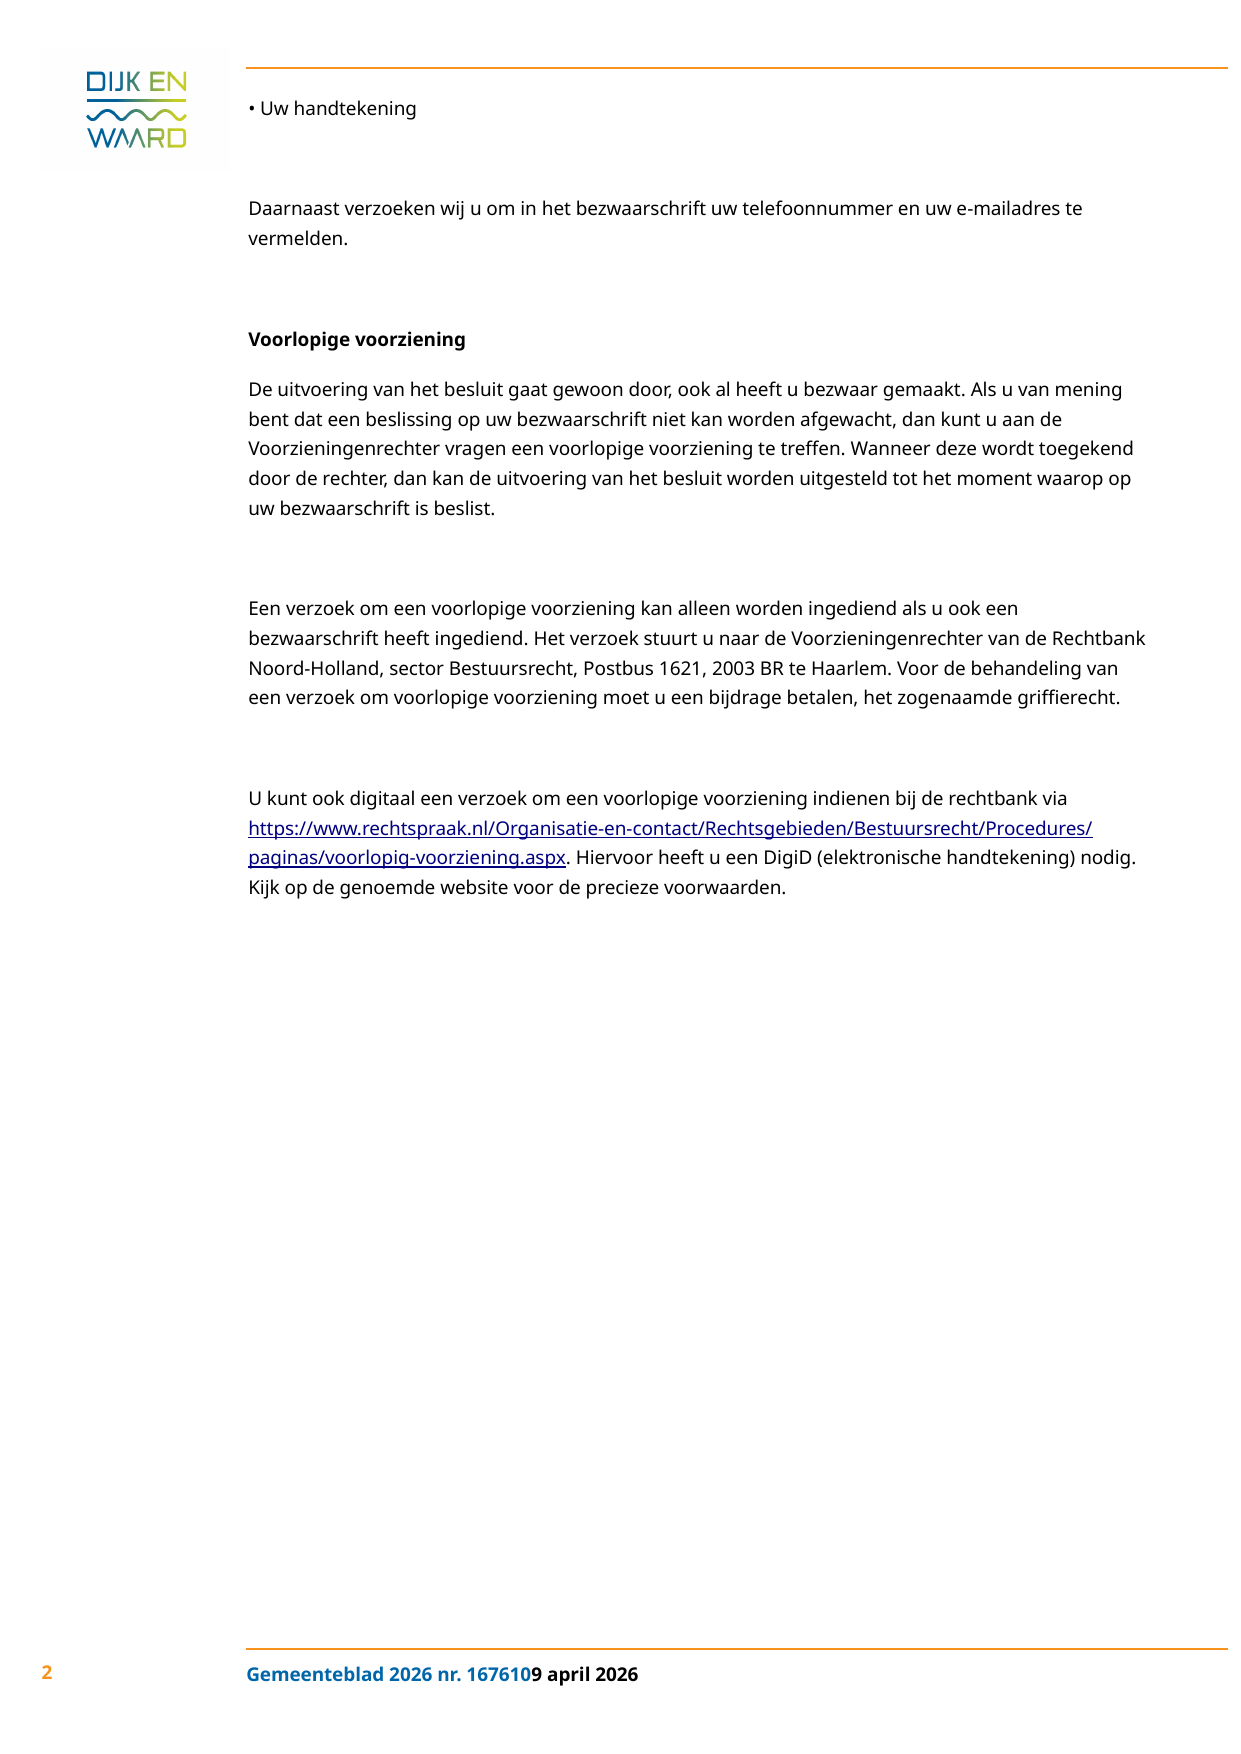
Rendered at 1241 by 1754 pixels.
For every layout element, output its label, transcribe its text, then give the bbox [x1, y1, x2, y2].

text Daarnaast verzoeken wij u om in het bezwaarschrift uw telefoonnummer en uw e-mailadres te vermelden. [248, 196, 1152, 251]
text Een verzoek om een voorlopige voorziening kan alleen worden ingediend als u ook een bezwaarschrift heeft ingediend. Het verzoek stuurt u naar de Voorzieningenrechter van de Rechtbank Noord-Holland, sector Bestuursrecht, Postbus 1621, 2003 BR te Haarlem. Voor de behandeling van een verzoek om voorlopige voorziening moet u een bijdrage betalen, het zogenaamde griffierecht. [248, 596, 1152, 710]
text • Uw handtekening [248, 95, 1152, 121]
text De uitvoering van het besluit gaat gewoon door, ook al heeft u bezwaar gemaakt. Als u van mening bent dat een beslissing op uw bezwaarschrift niet kan worden afgewacht, dan kunt u aan de Voorzieningenrechter vragen een voorlopige voorziening te treffen. Wanneer deze wordt toegekend door de rechter, dan kan de uitvoering van het besluit worden uitgesteld tot het moment waarop op uw bezwaarschrift is beslist. [248, 376, 1152, 521]
picture [41, 47, 231, 172]
text U kunt ook digitaal een verzoek om een voorlopige voorziening indienen bij de rechtbank via https://www.rechtspraak.nl/Organisatie-en-contact/Rechtsgebieden/Bestuursrecht/Procedures/paginas/voorlopig-voorziening.aspx. Hiervoor heeft u een DigiD (elektronische handtekening) nodig. Kijk op de genoemde website voor de precieze voorwaarden. [248, 785, 1152, 900]
text Voorlopige voorziening [248, 326, 1152, 352]
